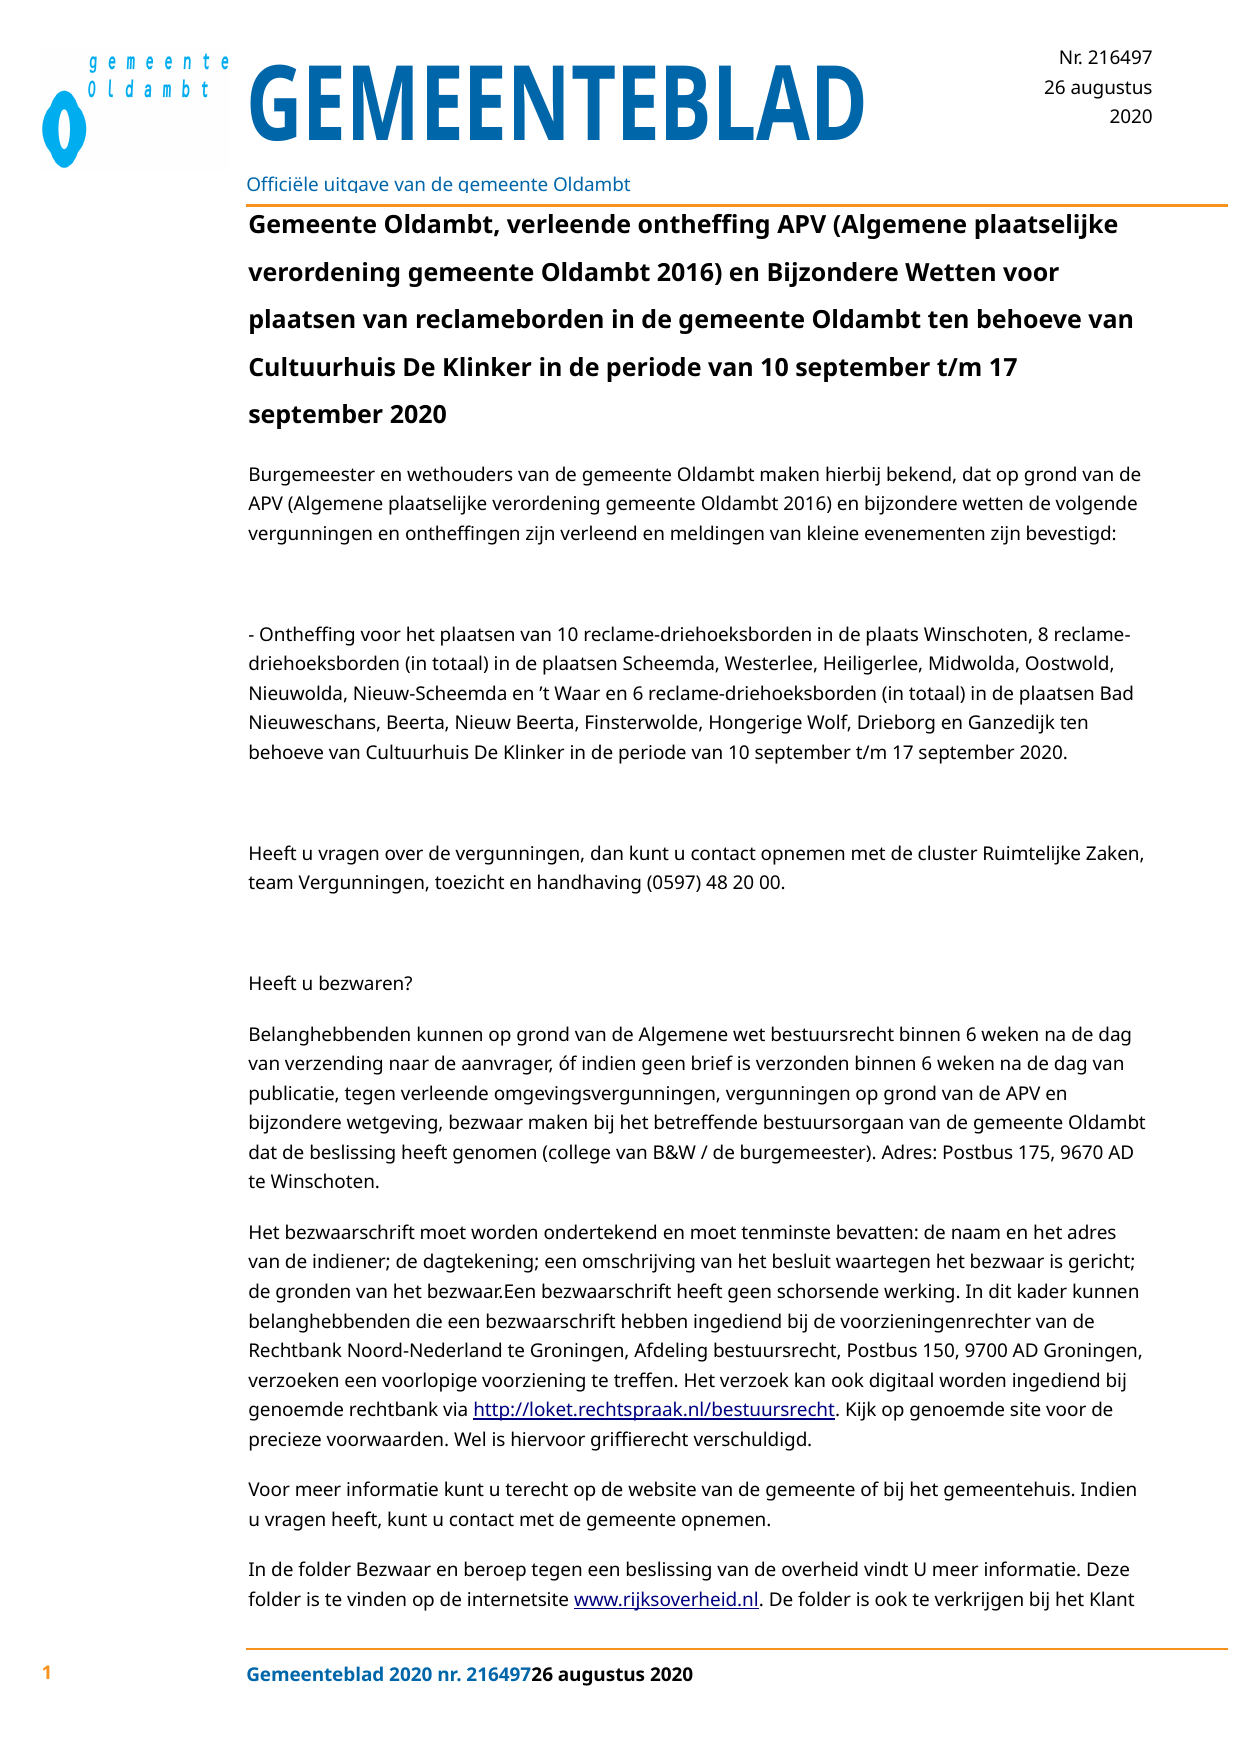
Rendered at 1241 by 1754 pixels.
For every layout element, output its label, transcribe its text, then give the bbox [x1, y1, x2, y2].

text In de folder Bezwaar en beroep tegen een beslissing van de overheid vindt U meer informatie. Deze folder is te vinden op de internetsite www.rijksoverheid.nl. De folder is ook te verkrijgen bij het Klant [248, 1557, 1152, 1612]
picture [41, 47, 231, 172]
text Burgemeester en wethouders van de gemeente Oldambt maken hierbij bekend, dat op grond van de APV (Algemene plaatselijke verordening gemeente Oldambt 2016) en bijzondere wetten de volgende vergunningen en ontheffingen zijn verleend en meldingen van kleine evenementen zijn bevestigd: [248, 461, 1152, 546]
text Voor meer informatie kunt u terecht op de website van de gemeente of bij het gemeentehuis. Indien u vragen heeft, kunt u contact met de gemeente opnemen. [248, 1477, 1152, 1532]
text Het bezwaarschrift moet worden ondertekend en moet tenminste bevatten: de naam en het adres van de indiener; de dagtekening; een omschrijving van het besluit waartegen het bezwaar is gericht; de gronden van het bezwaar.Een bezwaarschrift heeft geen schorsende werking. In dit kader kunnen belanghebbenden die een bezwaarschrift hebben ingediend bij de voorzieningenrechter van de Rechtbank Noord-Nederland te Groningen, Afdeling bestuursrecht, Postbus 150, 9700 AD Groningen, verzoeken een voorlopige voorziening te treffen. Het verzoek kan ook digitaal worden ingediend bij genoemde rechtbank via http://loket.rechtspraak.nl/bestuursrecht. Kijk op genoemde site voor de precieze voorwaarden. Wel is hiervoor griffierecht verschuldigd. [248, 1219, 1152, 1452]
text Gemeente Oldambt, verleende ontheffing APV (Algemene plaatselijke verordening gemeente Oldambt 2016) en Bijzondere Wetten voor plaatsen van reclameborden in de gemeente Oldambt ten behoeve van Cultuurhuis De Klinker in de periode van 10 september t/m 17 september 2020 [248, 207, 1152, 431]
text - Ontheffing voor het plaatsen van 10 reclame-driehoeksborden in de plaats Winschoten, 8 reclame-driehoeksborden (in totaal) in de plaatsen Scheemda, Westerlee, Heiligerlee, Midwolda, Oostwold, Nieuwolda, Nieuw-Scheemda en ’t Waar en 6 reclame-driehoeksborden (in totaal) in de plaatsen Bad Nieuweschans, Beerta, Nieuw Beerta, Finsterwolde, Hongerige Wolf, Drieborg en Ganzedijk ten behoeve van Cultuurhuis De Klinker in de periode van 10 september t/m 17 september 2020. [248, 621, 1152, 765]
text Belanghebbenden kunnen op grond van de Algemene wet bestuursrecht binnen 6 weken na de dag van verzending naar de aanvrager, óf indien geen brief is verzonden binnen 6 weken na de dag van publicatie, tegen verleende omgevingsvergunningen, vergunningen op grond van de APV en bijzondere wetgeving, bezwaar maken bij het betreffende bestuursorgaan van de gemeente Oldambt dat de beslissing heeft genomen (college van B&W / de burgemeester). Adres: Postbus 175, 9670 AD te Winschoten. [248, 1021, 1152, 1194]
text Heeft u vragen over de vergunningen, dan kunt u contact opnemen met de cluster Ruimtelijke Zaken, team Vergunningen, toezicht en handhaving (0597) 48 20 00. [248, 840, 1152, 895]
text Heeft u bezwaren? [248, 970, 1152, 996]
